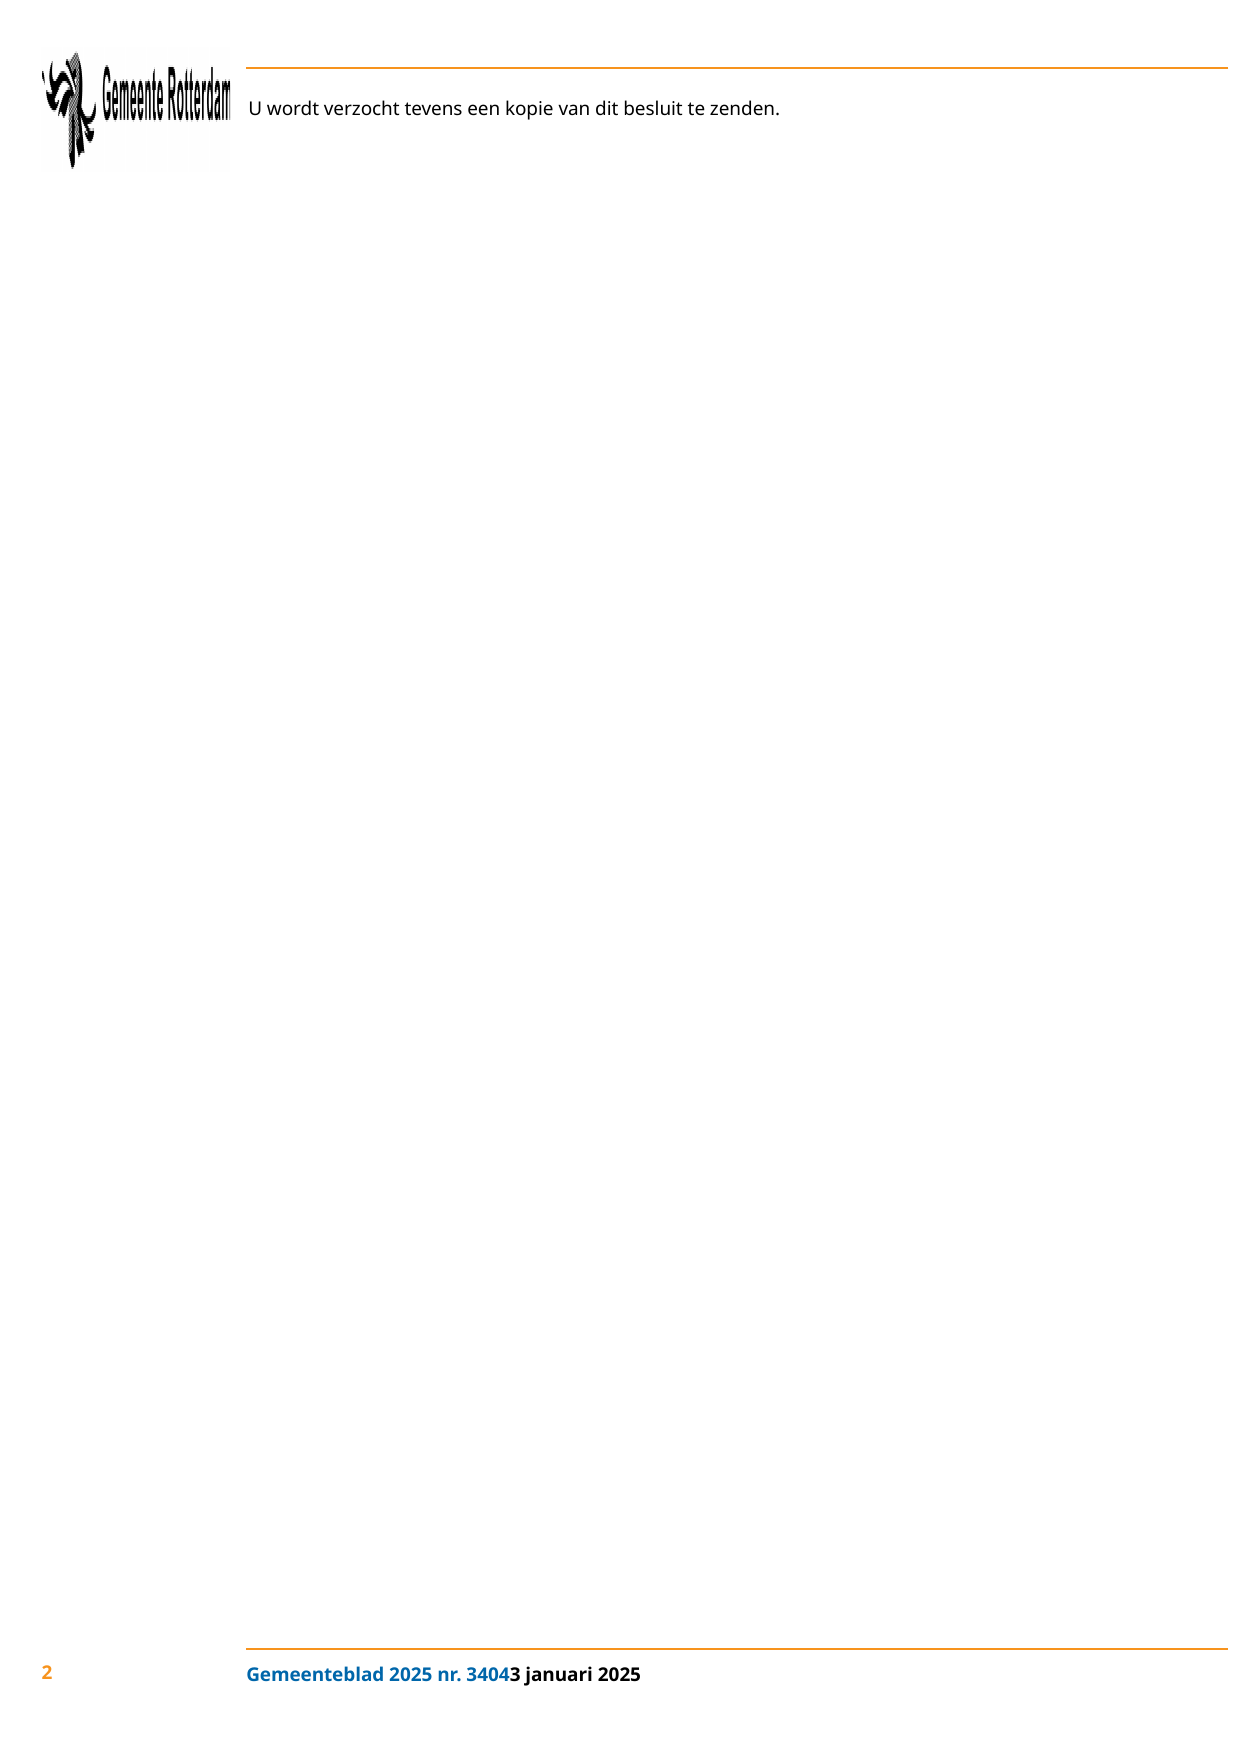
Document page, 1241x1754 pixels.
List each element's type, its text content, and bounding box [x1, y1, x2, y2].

text U wordt verzocht tevens een kopie van dit besluit te zenden. [248, 95, 1152, 121]
picture [41, 47, 231, 172]
